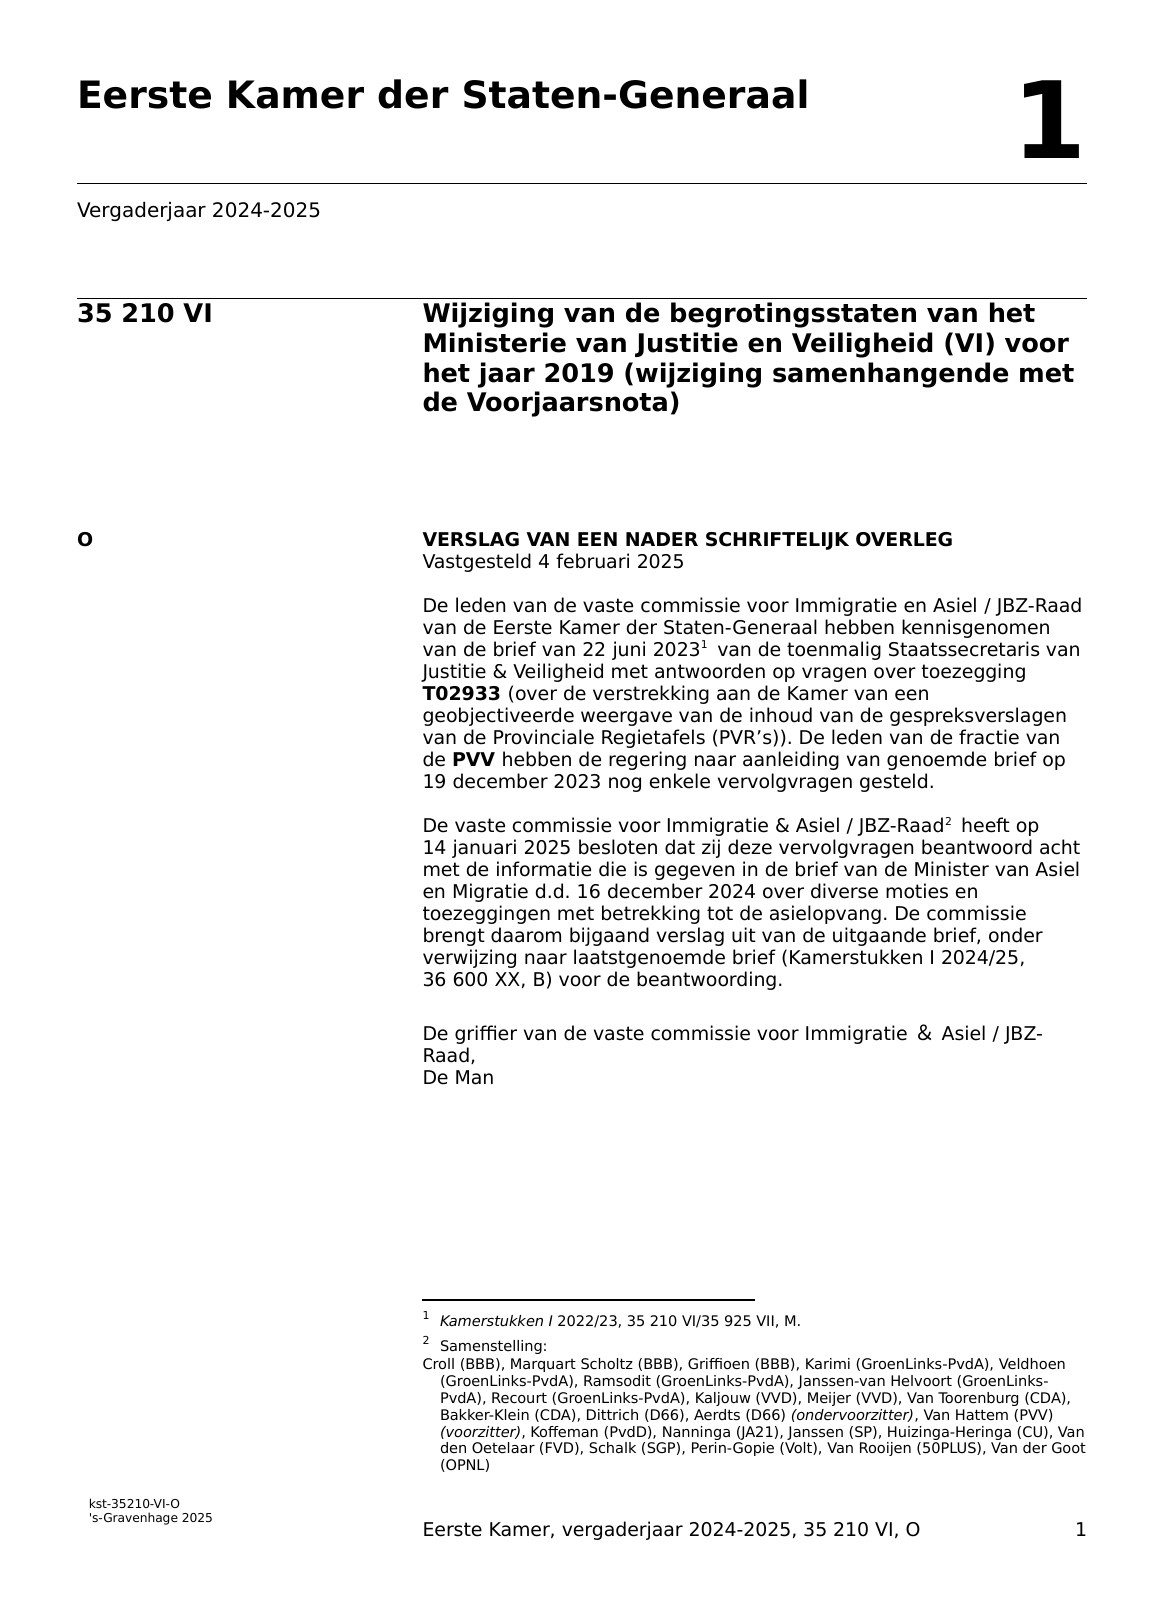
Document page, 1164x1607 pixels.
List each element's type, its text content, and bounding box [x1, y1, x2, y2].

subtitle 35 210 VI Wijziging van de begrotingsstaten van het Ministerie van Justitie en Veiligheid (VI) voor het jaar 2019 (wijziging samenhangende met de Voorjaarsnota) [77, 299, 1087, 418]
table_cell Vergaderjaar 2024-2025 [77, 184, 1087, 298]
text Croll (BBB), Marquart Scholtz (BBB), Griffioen (BBB), Karimi (GroenLinks-PvdA), Veldhoen (GroenLinks-PvdA), Ramsodit (GroenLinks-PvdA), Janssen-van Helvoort (GroenLinks-PvdA), Recourt (GroenLinks-PvdA), Kaljouw (VVD), Meijer (VVD), Van Toorenburg (CDA), Bakker-Klein (CDA), Dittrich (D66), Aerdts (D66) (ondervoorzitter), Van Hattem (PVV) (voorzitter), Koffeman (PvdD), Nanninga (JA21), Janssen (SP), Huizinga-Heringa (CU), Van den Oetelaar (FVD), Schalk (SGP), Perin-Gopie (Volt), Van Rooijen (50PLUS), Van der Goot (OPNL) [422, 1356, 1087, 1474]
subtitle O VERSLAG VAN EEN NADER SCHRIFTELIJK OVERLEG [77, 529, 1087, 551]
text Samenstelling: [422, 1334, 1087, 1356]
text De vaste commissie voor Immigratie & Asiel / JBZ-Raad heeft op 14 januari 2025 besloten dat zij deze vervolgvragen beantwoord acht met de informatie die is gegeven in de brief van de Minister van Asiel en Migratie d.d. 16 december 2024 over diverse moties en toezeggingen met betrekking tot de asielopvang. De commissie brengt daarom bijgaand verslag uit van de uitgaande brief, onder verwijzing naar laatstgenoemde brief (Kamerstukken I 2024/25, 36 600 XX, B) voor de beantwoording. [422, 815, 1087, 991]
table_header Eerste Kamer der Staten-Generaal [77, 59, 886, 183]
table_header 1 [886, 59, 1087, 183]
text 's-Gravenhage 2025 [88, 1511, 323, 1525]
text kst-35210-VI-O [88, 1497, 323, 1511]
text De griffier van de vaste commissie voor Immigratie ＆ Asiel / JBZ-Raad, De Man [422, 1021, 1087, 1089]
text De leden van de vaste commissie voor Immigratie en Asiel / JBZ-Raad van de Eerste Kamer der Staten-Generaal hebben kennisgenomen van de brief van 22 juni 2023 van de toenmalig Staatssecretaris van Justitie & Veiligheid met antwoorden op vragen over toezegging T02933 (over de verstrekking aan de Kamer van een geobjectiveerde weergave van de inhoud van de gespreksverslagen van de Provinciale Regietafels (PVR’s)). De leden van de fractie van de PVV hebben de regering naar aanleiding van genoemde brief op 19 december 2023 nog enkele vervolgvragen gesteld. [422, 595, 1087, 793]
text Vastgesteld 4 februari 2025 [422, 551, 1087, 573]
text Kamerstukken I 2022/23, 35 210 VI/35 925 VII, M. [422, 1309, 1087, 1331]
